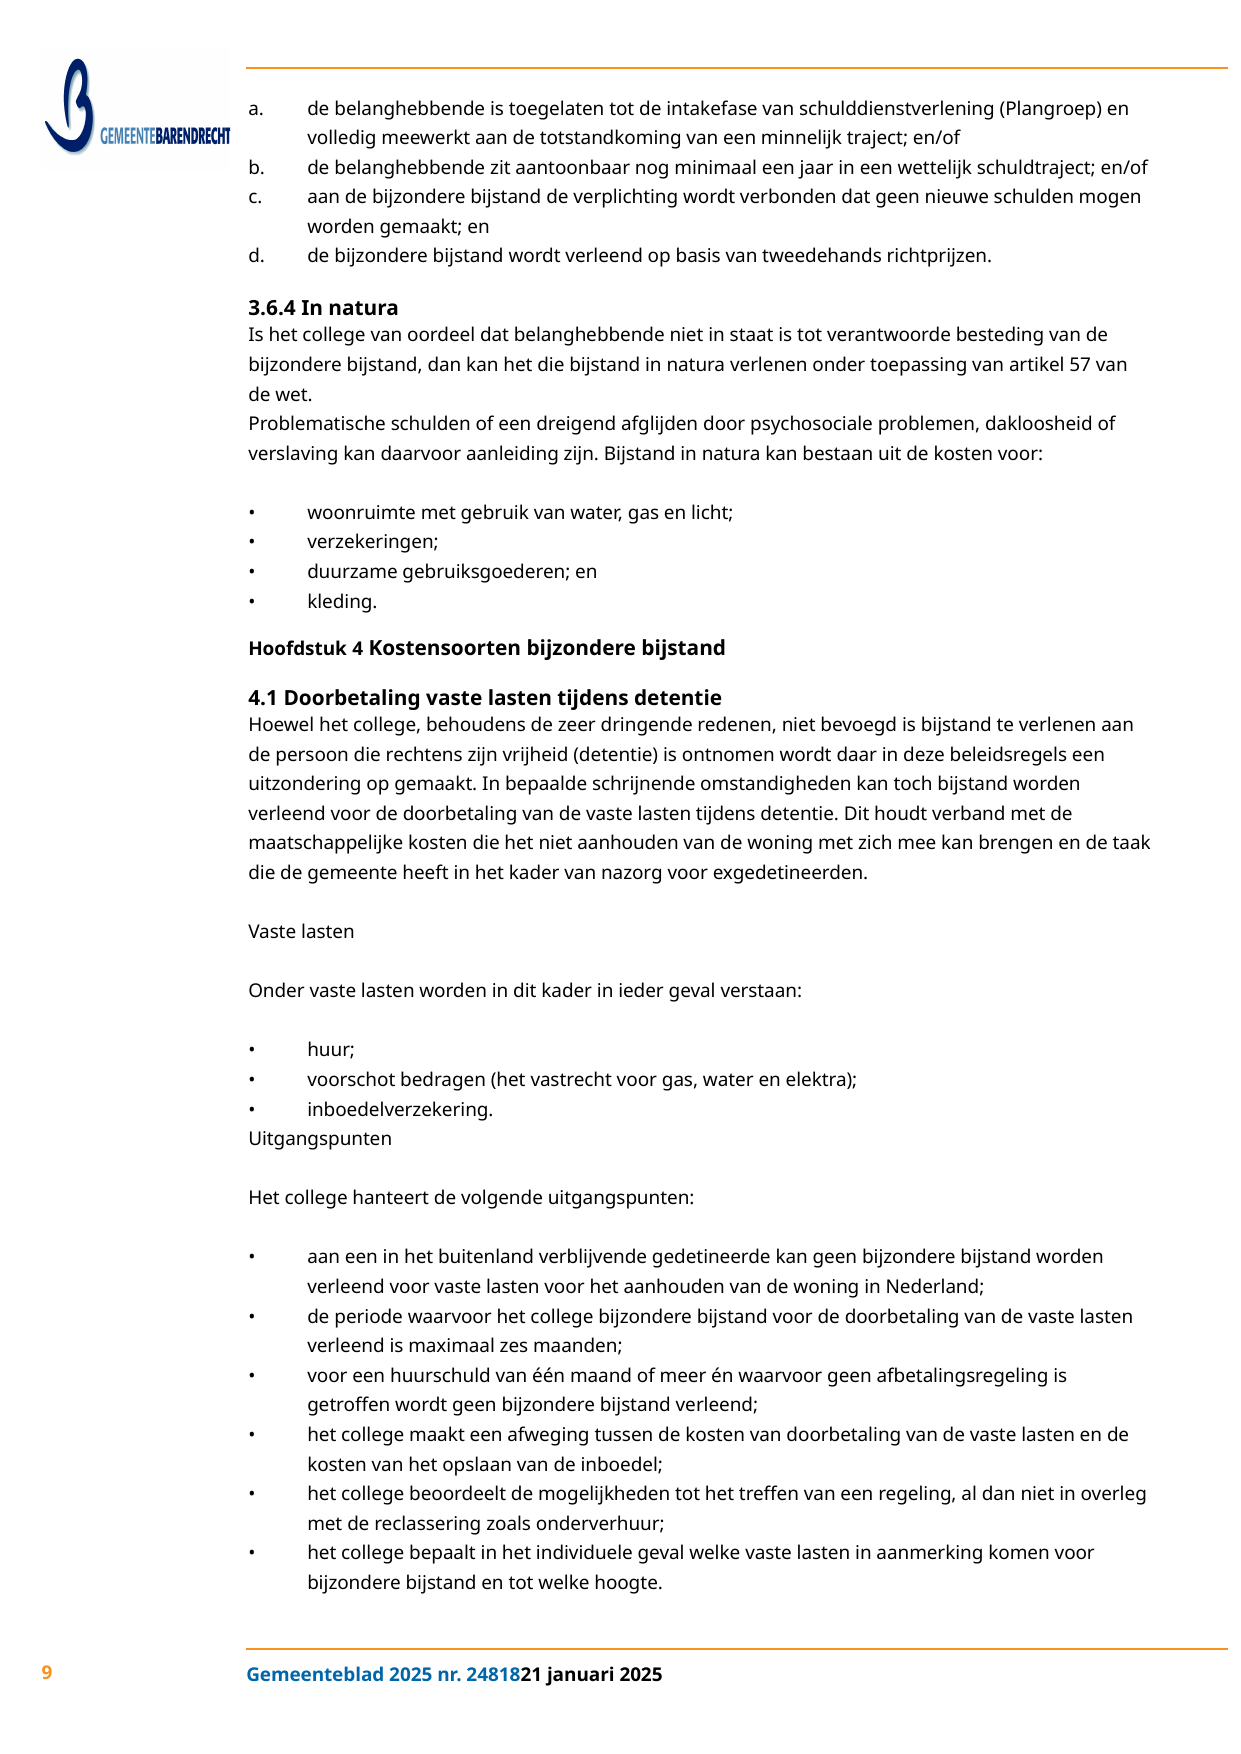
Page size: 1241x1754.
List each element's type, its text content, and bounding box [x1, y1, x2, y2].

list voor een huurschuld van één maand of meer én waarvoor geen afbetalingsregeling is getroffen wordt geen bijzondere bijstand verleend; [248, 1362, 1152, 1417]
text Is het college van oordeel dat belanghebbende niet in staat is tot verantwoorde besteding van de bijzondere bijstand, dan kan het die bijstand in natura verlenen onder toepassing van artikel 57 van de wet. [248, 322, 1152, 406]
list duurzame gebruiksgoederen; en [248, 558, 1152, 584]
text Hoofdstuk 4 Kostensoorten bijzondere bijstand [248, 633, 1152, 662]
list de bijzondere bijstand wordt verleend op basis van tweedehands richtprijzen. [248, 243, 1152, 268]
text Vaste lasten [248, 918, 1152, 944]
list kleding. [248, 588, 1152, 613]
text 3.6.4 In natura [248, 293, 1152, 322]
picture [41, 47, 231, 172]
list aan een in het buitenland verblijvende gedetineerde kan geen bijzondere bijstand worden verleend voor vaste lasten voor het aanhouden van de woning in Nederland; [248, 1244, 1152, 1299]
list aan de bijzondere bijstand de verplichting wordt verbonden dat geen nieuwe schulden mogen worden gemaakt; en [248, 183, 1152, 239]
text Hoewel het college, behoudens de zeer dringende redenen, niet bevoegd is bijstand te verlenen aan de persoon die rechtens zijn vrijheid (detentie) is ontnomen wordt daar in deze beleidsregels een uitzondering op gemaakt. In bepaalde schrijnende omstandigheden kan toch bijstand worden verleend voor de doorbetaling van de vaste lasten tijdens detentie. Dit houdt verband met de maatschappelijke kosten die het niet aanhouden van de woning met zich mee kan brengen en de taak die de gemeente heeft in het kader van nazorg voor exgedetineerden. [248, 711, 1152, 885]
list woonruimte met gebruik van water, gas en licht; [248, 499, 1152, 525]
list de belanghebbende zit aantoonbaar nog minimaal een jaar in een wettelijk schuldtraject; en/of [248, 154, 1152, 180]
list het college bepaalt in het individuele geval welke vaste lasten in aanmerking komen voor bijzondere bijstand en tot welke hoogte. [248, 1539, 1152, 1595]
text Onder vaste lasten worden in dit kader in ieder geval verstaan: [248, 977, 1152, 1003]
text Problematische schulden of een dreigend afglijden door psychosociale problemen, dakloosheid of verslaving kan daarvoor aanleiding zijn. Bijstand in natura kan bestaan uit de kosten voor: [248, 410, 1152, 466]
list verzekeringen; [248, 529, 1152, 554]
list de belanghebbende is toegelaten tot de intakefase van schulddienstverlening (Plangroep) en volledig meewerkt aan de totstandkoming van een minnelijk traject; en/of [248, 95, 1152, 150]
list de periode waarvoor het college bijzondere bijstand voor de doorbetaling van de vaste lasten verleend is maximaal zes maanden; [248, 1303, 1152, 1358]
list het college maakt een afweging tussen de kosten van doorbetaling van de vaste lasten en de kosten van het opslaan van de inboedel; [248, 1421, 1152, 1476]
list inboedelverzekering. [248, 1096, 1152, 1121]
text Uitgangspunten [248, 1125, 1152, 1151]
list het college beoordeelt de mogelijkheden tot het treffen van een regeling, al dan niet in overleg met de reclassering zoals onderverhuur; [248, 1480, 1152, 1536]
text 4.1 Doorbetaling vaste lasten tijdens detentie [248, 683, 1152, 711]
list huur; [248, 1037, 1152, 1062]
list voorschot bedragen (het vastrecht voor gas, water en elektra); [248, 1066, 1152, 1092]
text Het college hanteert de volgende uitgangspunten: [248, 1184, 1152, 1210]
